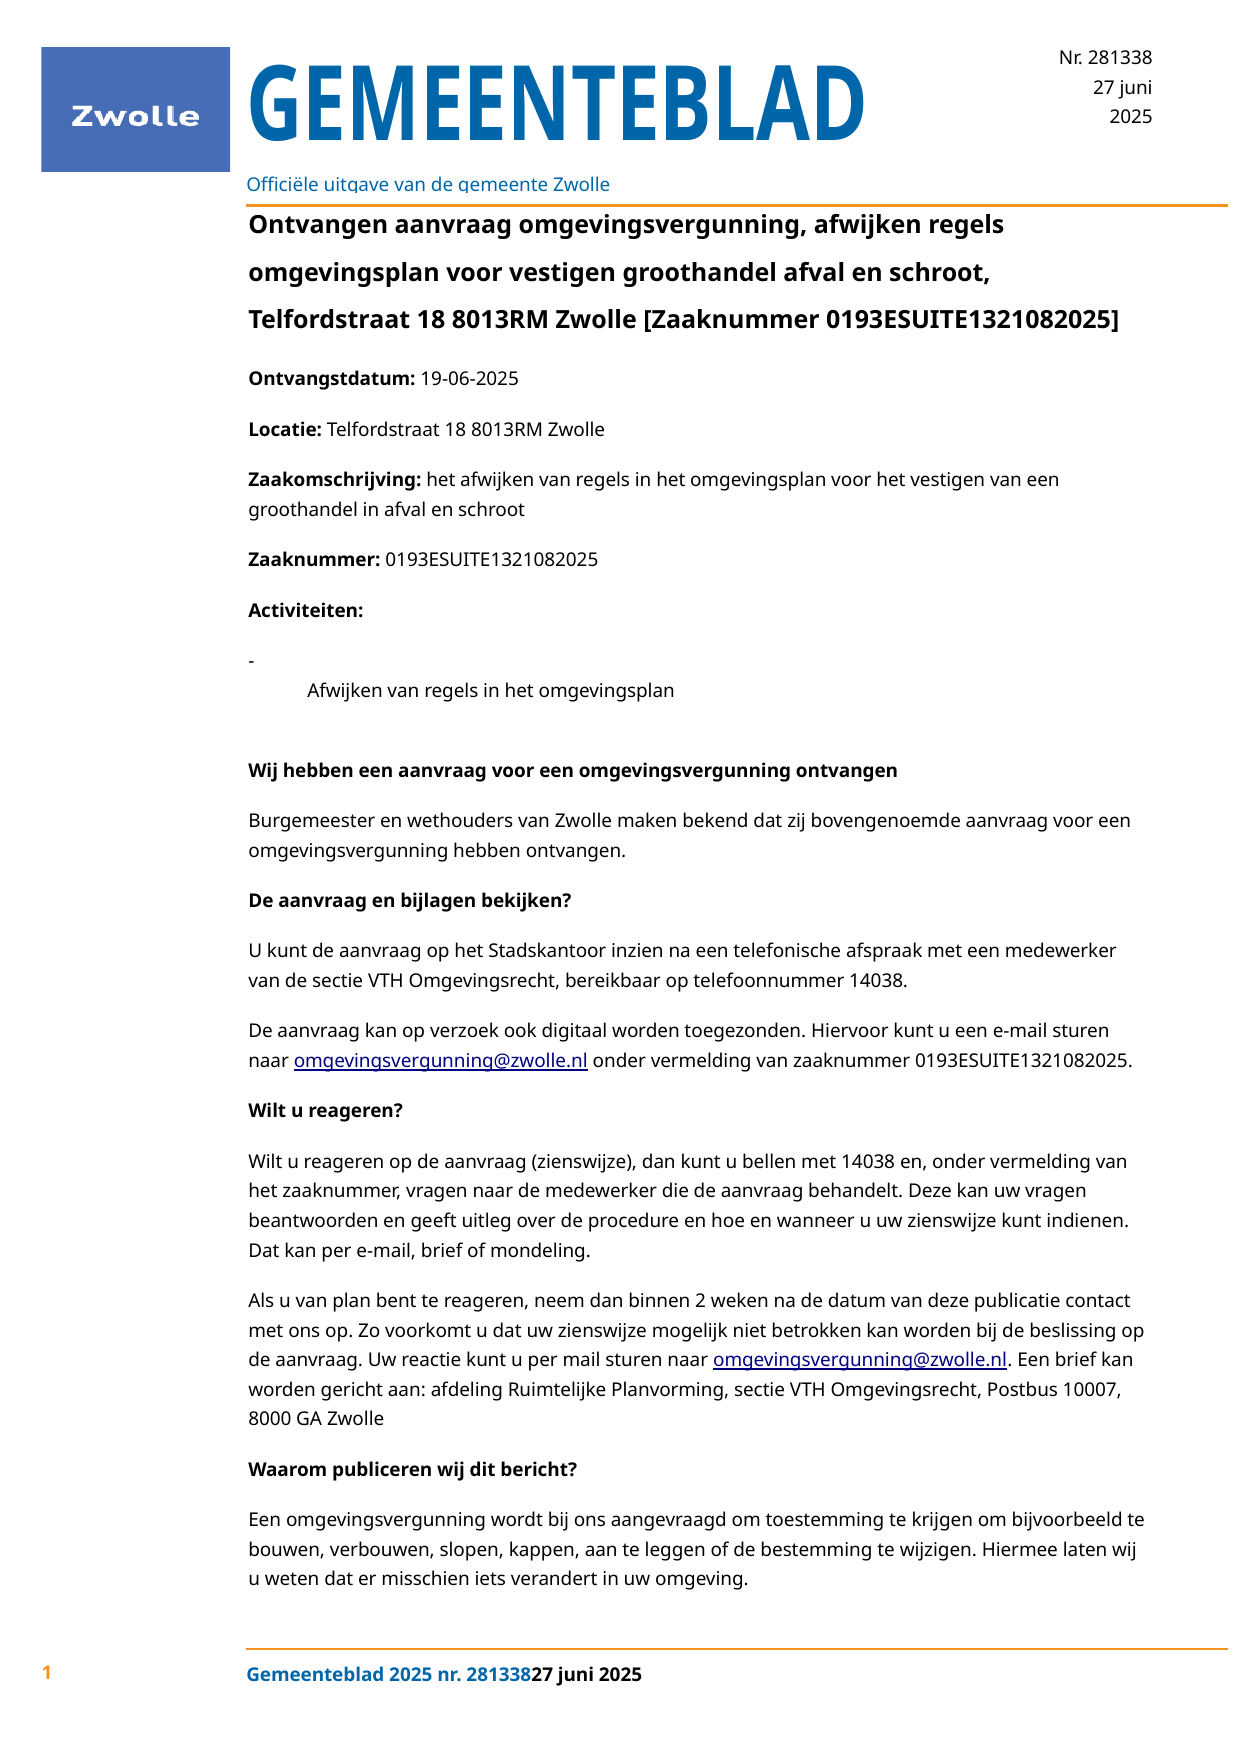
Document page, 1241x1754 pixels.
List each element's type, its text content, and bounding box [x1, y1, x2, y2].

text De aanvraag en bijlagen bekijken? [248, 887, 1152, 913]
text Waarom publiceren wij dit bericht? [248, 1456, 1152, 1482]
text Ontvangen aanvraag omgevingsvergunning, afwijken regels omgevingsplan voor vestigen groothandel afval en schroot, Telfordstraat 18 8013RM Zwolle [Zaaknummer 0193ESUITE1321082025] [248, 207, 1152, 336]
text Ontvangstdatum: 19-06-2025 [248, 366, 1152, 391]
text Wilt u reageren? [248, 1098, 1152, 1123]
text Zaaknummer: 0193ESUITE1321082025 [248, 546, 1152, 572]
text Activiteiten: [248, 597, 1152, 622]
text Een omgevingsvergunning wordt bij ons aangevraagd om toestemming te krijgen om bijvoorbeeld te bouwen, verbouwen, slopen, kappen, aan te leggen of de bestemming te wijzigen. Hiermee laten wij u weten dat er misschien iets verandert in uw omgeving. [248, 1506, 1152, 1591]
list Afwijken van regels in het omgevingsplan [248, 677, 1152, 702]
text Zaakomschrijving: het afwijken van regels in het omgevingsplan voor het vestigen van een groothandel in afval en schroot [248, 466, 1152, 522]
text De aanvraag kan op verzoek ook digitaal worden toegezonden. Hiervoor kunt u een e-mail sturen naar omgevingsvergunning@zwolle.nl onder vermelding van zaaknummer 0193ESUITE1321082025. [248, 1018, 1152, 1073]
text Als u van plan bent te reageren, neem dan binnen 2 weken na de datum van deze publicatie contact met ons op. Zo voorkomt u dat uw zienswijze mogelijk niet betrokken kan worden bij de beslissing op de aanvraag. Uw reactie kunt u per mail sturen naar omgevingsvergunning@zwolle.nl. Een brief kan worden gericht aan: afdeling Ruimtelijke Planvorming, sectie VTH Omgevingsrecht, Postbus 10007, 8000 GA Zwolle [248, 1287, 1152, 1431]
picture [41, 47, 231, 172]
text U kunt de aanvraag op het Stadskantoor inzien na een telefonische afspraak met een medewerker van de sectie VTH Omgevingsrecht, bereikbaar op telefoonnummer 14038. [248, 938, 1152, 993]
text Burgemeester en wethouders van Zwolle maken bekend dat zij bovengenoemde aanvraag voor een omgevingsvergunning hebben ontvangen. [248, 807, 1152, 862]
text Wij hebben een aanvraag voor een omgevingsvergunning ontvangen [248, 757, 1152, 782]
text Locatie: Telfordstraat 18 8013RM Zwolle [248, 416, 1152, 442]
text Wilt u reageren op de aanvraag (zienswijze), dan kunt u bellen met 14038 en, onder vermelding van het zaaknummer, vragen naar de medewerker die de aanvraag behandelt. Deze kan uw vragen beantwoorden en geeft uitleg over de procedure en hoe en wanneer u uw zienswijze kunt indienen. Dat kan per e-mail, brief of mondeling. [248, 1148, 1152, 1262]
